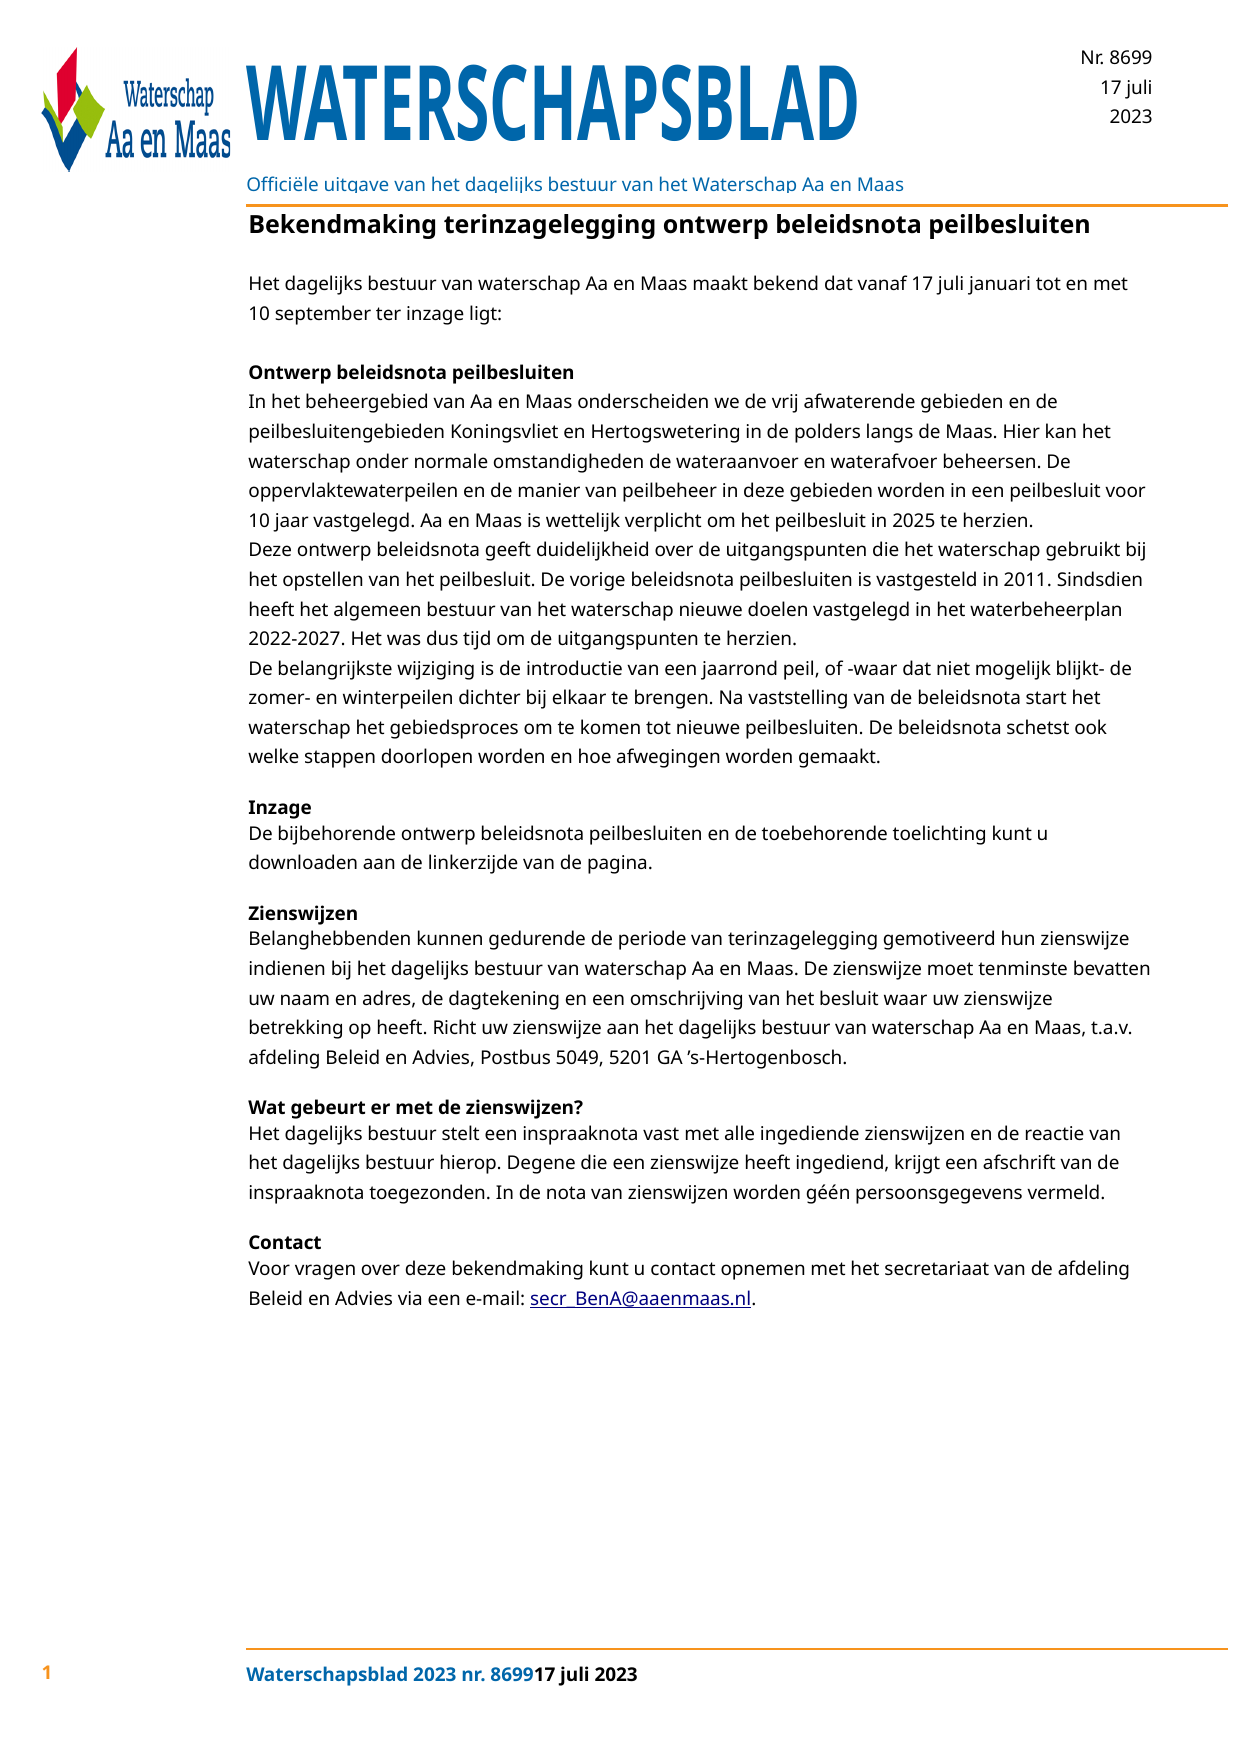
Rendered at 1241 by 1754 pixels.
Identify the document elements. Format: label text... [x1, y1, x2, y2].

picture [41, 47, 231, 172]
text Ontwerp beleidsnota peilbesluiten [248, 359, 1152, 385]
text Het dagelijks bestuur stelt een inspraaknota vast met alle ingediende zienswijzen en de reactie van het dagelijks bestuur hierop. Degene die een zienswijze heeft ingediend, krijgt een afschrift van de inspraaknota toegezonden. In de nota van zienswijzen worden géén persoonsgegevens vermeld. [248, 1120, 1152, 1205]
text Deze ontwerp beleidsnota geeft duidelijkheid over de uitgangspunten die het waterschap gebruikt bij het opstellen van het peilbesluit. De vorige beleidsnota peilbesluiten is vastgesteld in 2011. Sindsdien heeft het algemeen bestuur van het waterschap nieuwe doelen vastgelegd in het waterbeheerplan 2022-2027. Het was dus tijd om de uitgangspunten te herzien. [248, 537, 1152, 651]
text Inzage [248, 794, 1152, 820]
text In het beheergebied van Aa en Maas onderscheiden we de vrij afwaterende gebieden en de peilbesluitengebieden Koningsvliet en Hertogswetering in de polders langs de Maas. Hier kan het waterschap onder normale omstandigheden de wateraanvoer en waterafvoer beheersen. De oppervlaktewaterpeilen en de manier van peilbeheer in deze gebieden worden in een peilbesluit voor 10 jaar vastgelegd. Aa en Maas is wettelijk verplicht om het peilbesluit in 2025 te herzien. [248, 389, 1152, 533]
text Wat gebeurt er met de zienswijzen? [248, 1094, 1152, 1120]
text Belanghebbenden kunnen gedurende de periode van terinzagelegging gemotiveerd hun zienswijze indienen bij het dagelijks bestuur van waterschap Aa en Maas. De zienswijze moet tenminste bevatten uw naam en adres, de dagtekening en een omschrijving van het besluit waar uw zienswijze betrekking op heeft. Richt uw zienswijze aan het dagelijks bestuur van waterschap Aa en Maas, t.a.v. afdeling Beleid en Advies, Postbus 5049, 5201 GA ’s-Hertogenbosch. [248, 926, 1152, 1069]
text Contact [248, 1229, 1152, 1255]
text Bekendmaking terinzagelegging ontwerp beleidsnota peilbesluiten [248, 207, 1152, 241]
text Het dagelijks bestuur van waterschap Aa en Maas maakt bekend dat vanaf 17 juli januari tot en met 10 september ter inzage ligt: [248, 270, 1152, 326]
text De belangrijkste wijziging is de introductie van een jaarrond peil, of -waar dat niet mogelijk blijkt- de zomer- en winterpeilen dichter bij elkaar te brengen. Na vaststelling van de beleidsnota start het waterschap het gebiedsproces om te komen tot nieuwe peilbesluiten. De beleidsnota schetst ook welke stappen doorlopen worden en hoe afwegingen worden gemaakt. [248, 655, 1152, 769]
text Voor vragen over deze bekendmaking kunt u contact opnemen met het secretariaat van de afdeling Beleid en Advies via een e-mail: secr_BenA@aaenmaas.nl. [248, 1255, 1152, 1311]
text De bijbehorende ontwerp beleidsnota peilbesluiten en de toebehorende toelichting kunt u downloaden aan de linkerzijde van de pagina. [248, 820, 1152, 875]
text Zienswijzen [248, 900, 1152, 926]
